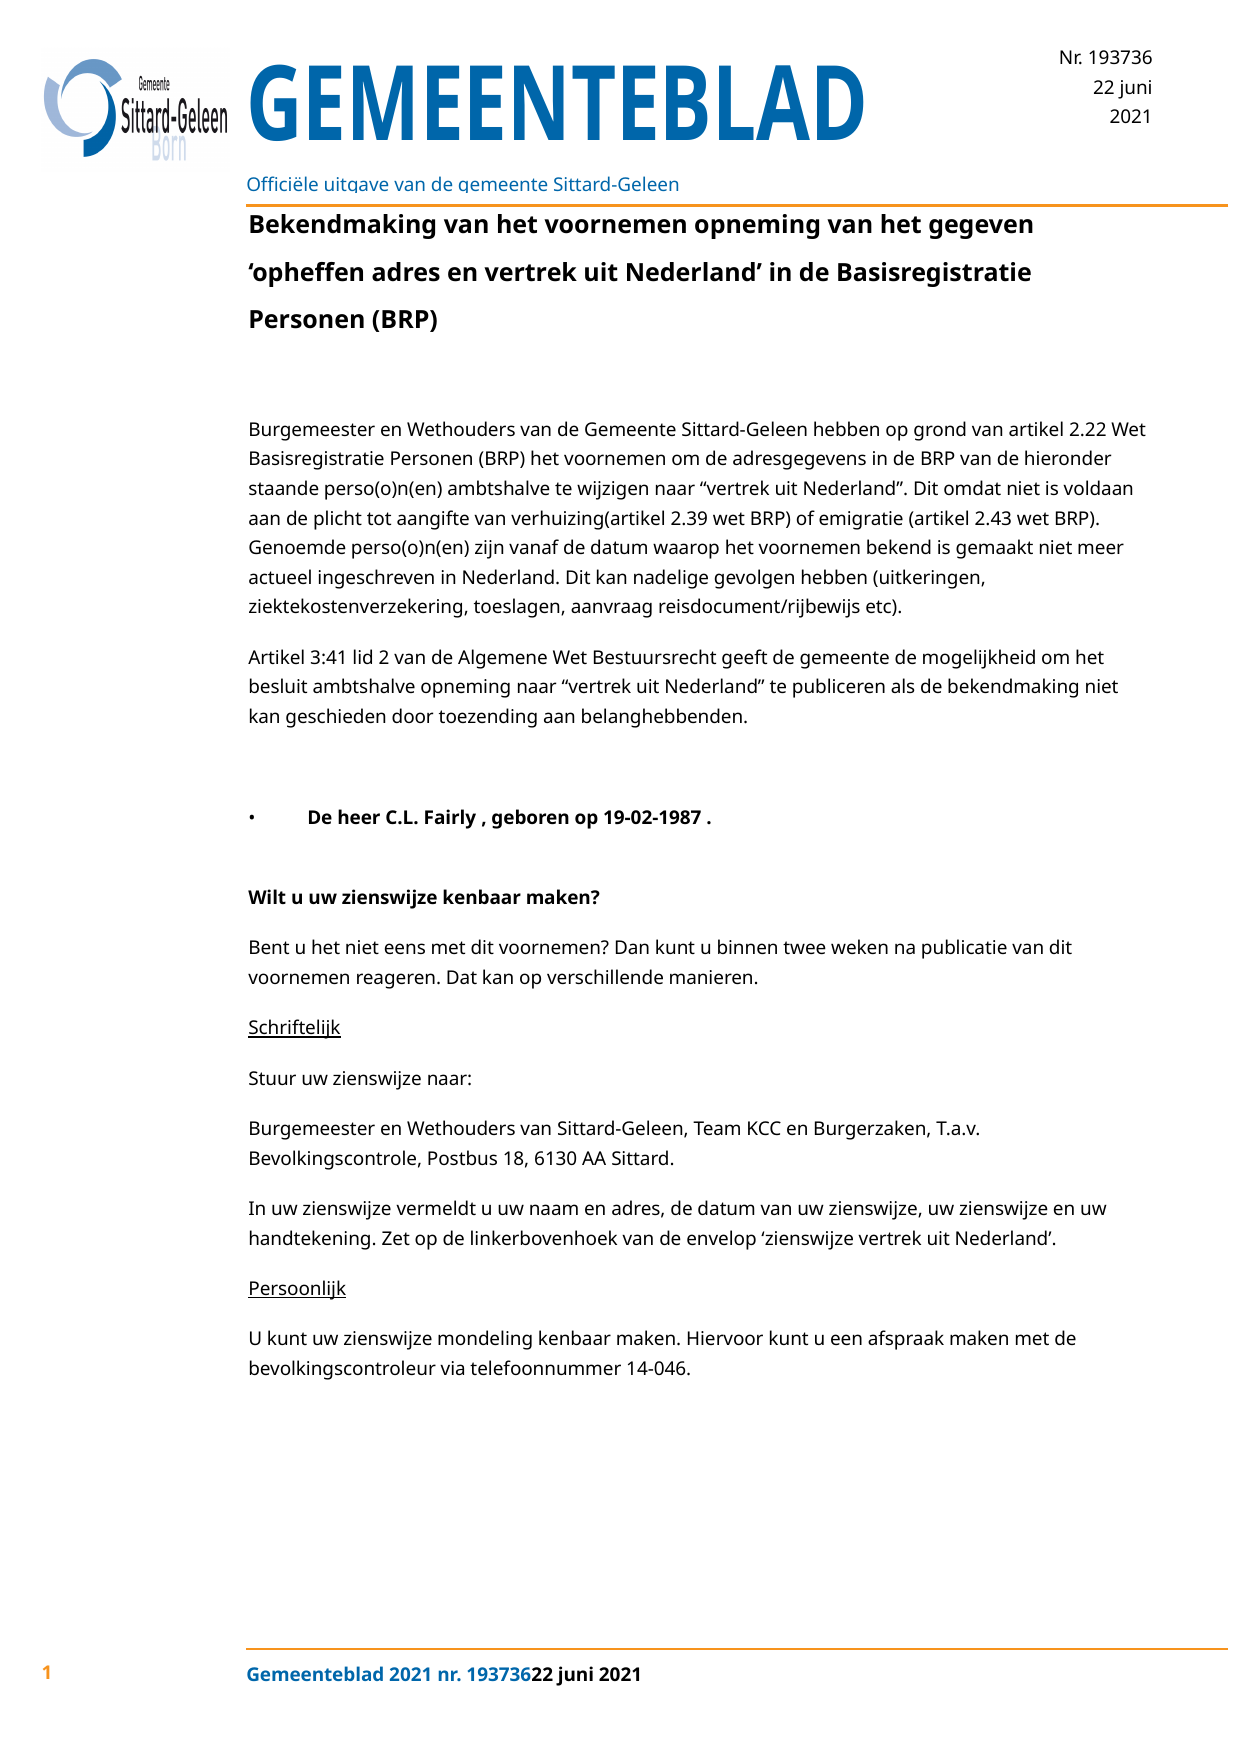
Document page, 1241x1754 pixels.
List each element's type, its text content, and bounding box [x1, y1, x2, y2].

text Persoonlijk [248, 1275, 1152, 1301]
text Bent u het niet eens met dit voornemen? Dan kunt u binnen twee weken na publicatie van dit voornemen reageren. Dat kan op verschillende manieren. [248, 934, 1152, 989]
text Schriftelijk [248, 1014, 1152, 1040]
picture [41, 47, 231, 172]
text U kunt uw zienswijze mondeling kenbaar maken. Hiervoor kunt u een afspraak maken met de bevolkingscontroleur via telefoonnummer 14-046. [248, 1326, 1152, 1381]
text Wilt u uw zienswijze kenbaar maken? [248, 884, 1152, 909]
text Burgemeester en Wethouders van Sittard-Geleen, Team KCC en Burgerzaken, T.a.v. Bevolkingscontrole, Postbus 18, 6130 AA Sittard. [248, 1115, 1152, 1170]
text Bekendmaking van het voornemen opneming van het gegeven ‘opheffen adres en vertrek uit Nederland’ in de Basisregistratie Personen (BRP) [248, 207, 1152, 336]
text Artikel 3:41 lid 2 van de Algemene Wet Bestuursrecht geeft de gemeente de mogelijkheid om het besluit ambtshalve opneming naar “vertrek uit Nederland” te publiceren als de bekendmaking niet kan geschieden door toezending aan belanghebbenden. [248, 644, 1152, 729]
text Burgemeester en Wethouders van de Gemeente Sittard-Geleen hebben op grond van artikel 2.22 Wet Basisregistratie Personen (BRP) het voornemen om de adresgegevens in de BRP van de hieronder staande perso(o)n(en) ambtshalve te wijzigen naar “vertrek uit Nederland”. Dit omdat niet is voldaan aan de plicht tot aangifte van verhuizing(artikel 2.39 wet BRP) of emigratie (artikel 2.43 wet BRP). Genoemde perso(o)n(en) zijn vanaf de datum waarop het voornemen bekend is gemaakt niet meer actueel ingeschreven in Nederland. Dit kan nadelige gevolgen hebben (uitkeringen, ziektekostenverzekering, toeslagen, aanvraag reisdocument/rijbewijs etc). [248, 416, 1152, 619]
list De heer C.L. Fairly , geboren op 19-02-1987 . [248, 804, 1152, 829]
text In uw zienswijze vermeldt u uw naam en adres, de datum van uw zienswijze, uw zienswijze en uw handtekening. Zet op de linkerbovenhoek van de envelop ‘zienswijze vertrek uit Nederland’. [248, 1195, 1152, 1250]
text Stuur uw zienswijze naar: [248, 1065, 1152, 1090]
